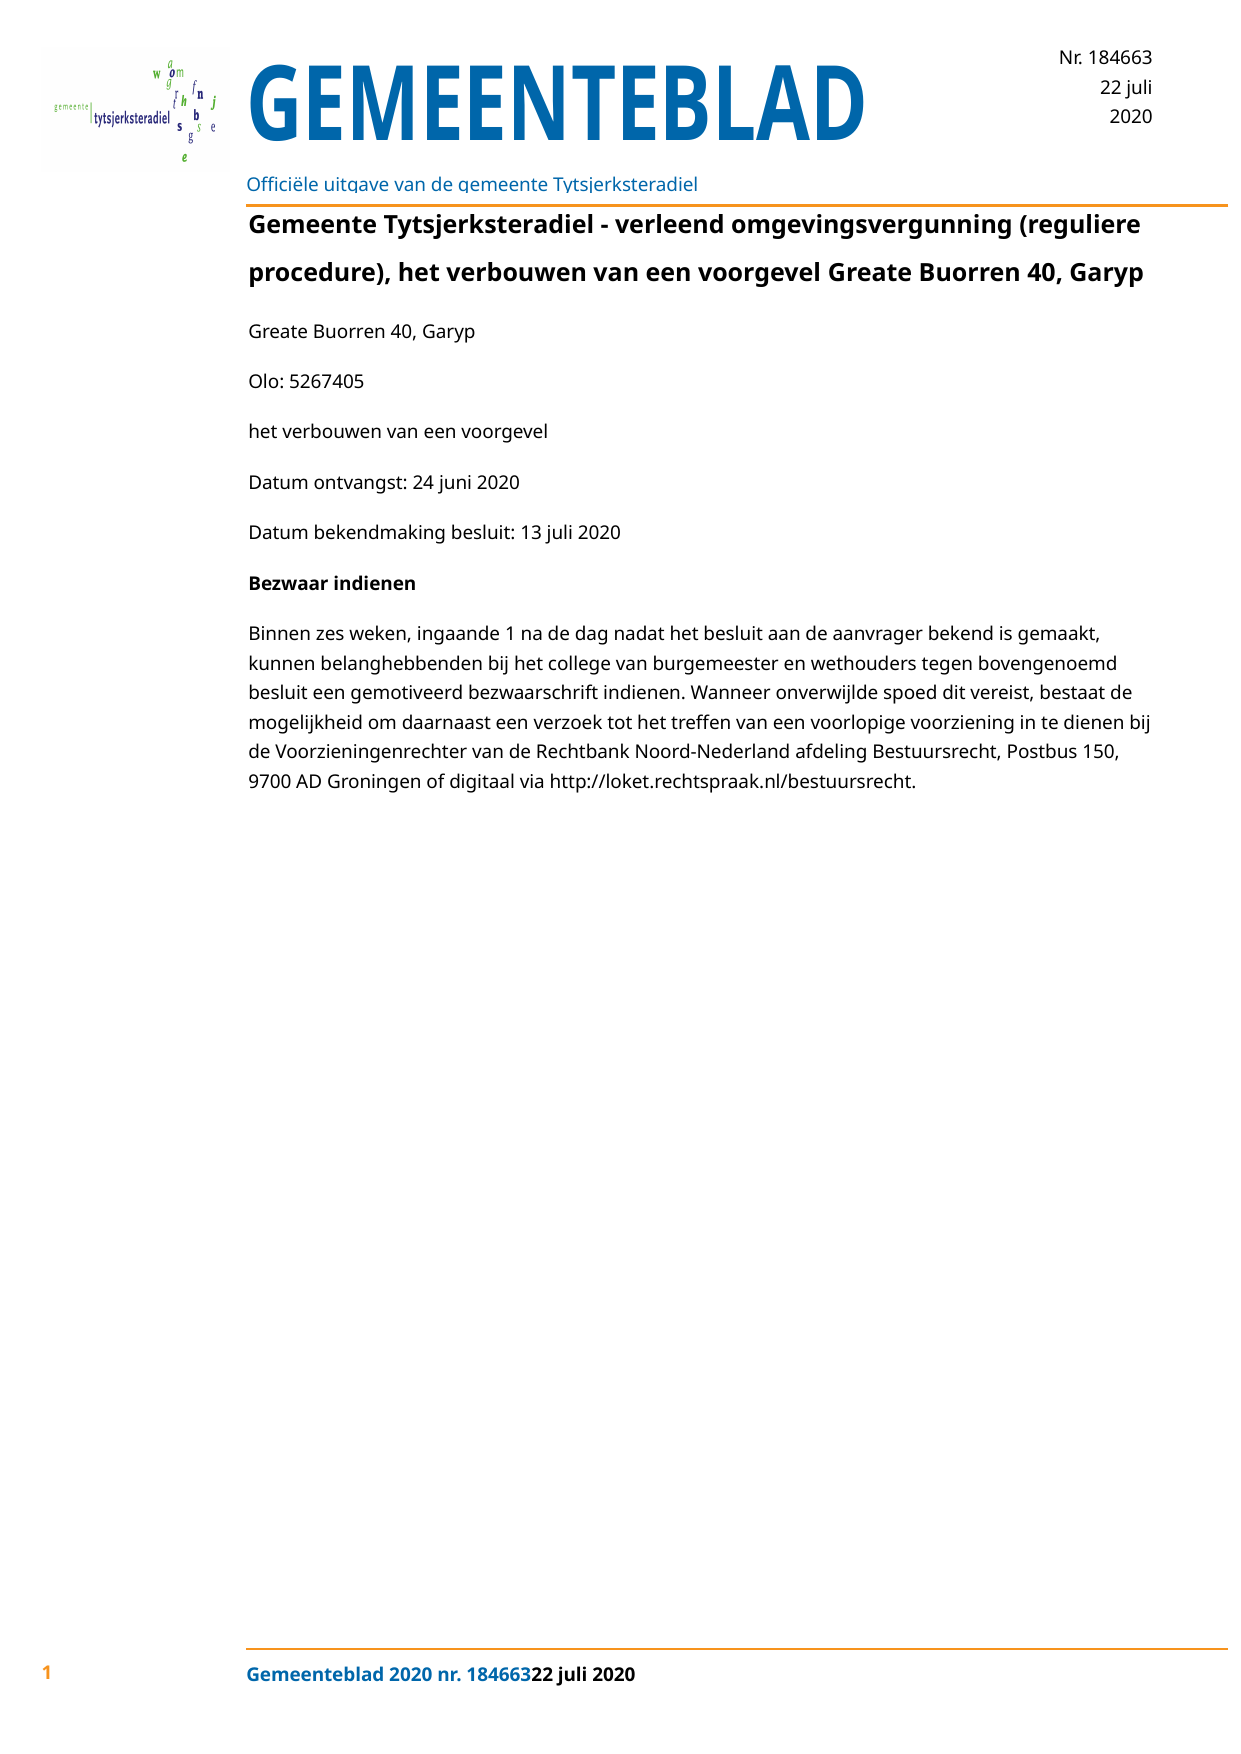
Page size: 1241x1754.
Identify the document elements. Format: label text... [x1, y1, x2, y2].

text Gemeente Tytsjerksteradiel - verleend omgevingsvergunning (reguliere procedure), het verbouwen van een voorgevel Greate Buorren 40, Garyp [248, 207, 1152, 288]
picture [41, 47, 231, 172]
text het verbouwen van een voorgevel [248, 419, 1152, 444]
text Datum bekendmaking besluit: 13 juli 2020 [248, 519, 1152, 545]
text Olo: 5267405 [248, 368, 1152, 394]
text Bezwaar indienen [248, 570, 1152, 596]
text Greate Buorren 40, Garyp [248, 318, 1152, 344]
text Datum ontvangst: 24 juni 2020 [248, 469, 1152, 495]
text Binnen zes weken, ingaande 1 na de dag nadat het besluit aan de aanvrager bekend is gemaakt, kunnen belanghebbenden bij het college van burgemeester en wethouders tegen bovengenoemd besluit een gemotiveerd bezwaarschrift indienen. Wanneer onverwijlde spoed dit vereist, bestaat de mogelijkheid om daarnaast een verzoek tot het treffen van een voorlopige voorziening in te dienen bij de Voorzieningenrechter van de Rechtbank Noord-Nederland afdeling Bestuursrecht, Postbus 150, 9700 AD Groningen of digitaal via http://loket.rechtspraak.nl/bestuursrecht. [248, 620, 1152, 794]
